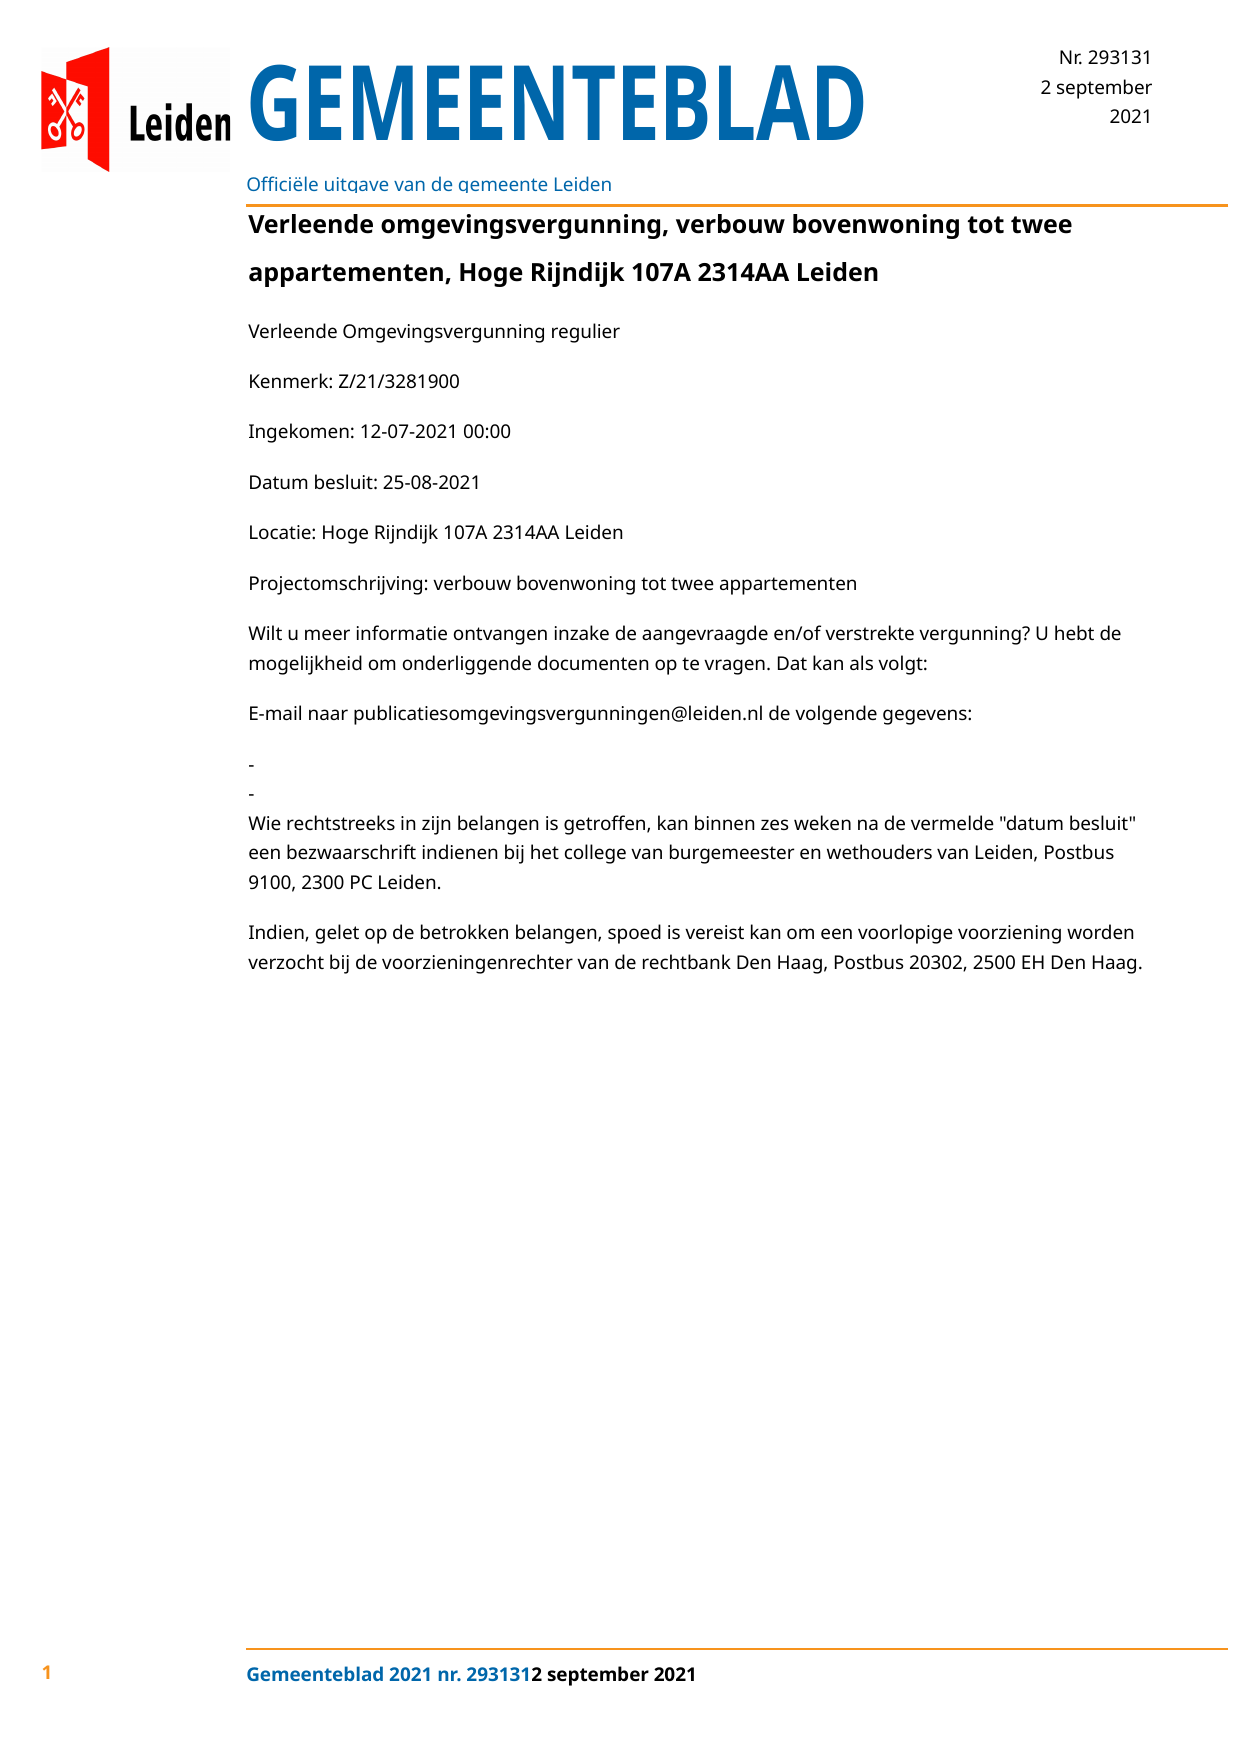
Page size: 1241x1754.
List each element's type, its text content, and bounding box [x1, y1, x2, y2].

text Verleende Omgevingsvergunning regulier [248, 318, 1152, 344]
text Locatie: Hoge Rijndijk 107A 2314AA Leiden [248, 519, 1152, 545]
text E-mail naar publicatiesomgevingsvergunningen@leiden.nl de volgende gegevens: [248, 700, 1152, 726]
text Ingekomen: 12-07-2021 00:00 [248, 419, 1152, 444]
text Indien, gelet op de betrokken belangen, spoed is vereist kan om een voorlopige voorziening worden verzocht bij de voorzieningenrechter van de rechtbank Den Haag, Postbus 20302, 2500 EH Den Haag. [248, 919, 1152, 975]
text Wilt u meer informatie ontvangen inzake de aangevraagde en/of verstrekte vergunning? U hebt de mogelijkheid om onderliggende documenten op te vragen. Dat kan als volgt: [248, 620, 1152, 676]
text Datum besluit: 25-08-2021 [248, 469, 1152, 495]
text Kenmerk: Z/21/3281900 [248, 368, 1152, 394]
picture [41, 47, 231, 172]
text Projectomschrijving: verbouw bovenwoning tot twee appartementen [248, 570, 1152, 596]
text Verleende omgevingsvergunning, verbouw bovenwoning tot twee appartementen, Hoge Rijndijk 107A 2314AA Leiden [248, 207, 1152, 288]
text Wie rechtstreeks in zijn belangen is getroffen, kan binnen zes weken na de vermelde "datum besluit" een bezwaarschrift indienen bij het college van burgemeester en wethouders van Leiden, Postbus 9100, 2300 PC Leiden. [248, 810, 1152, 895]
